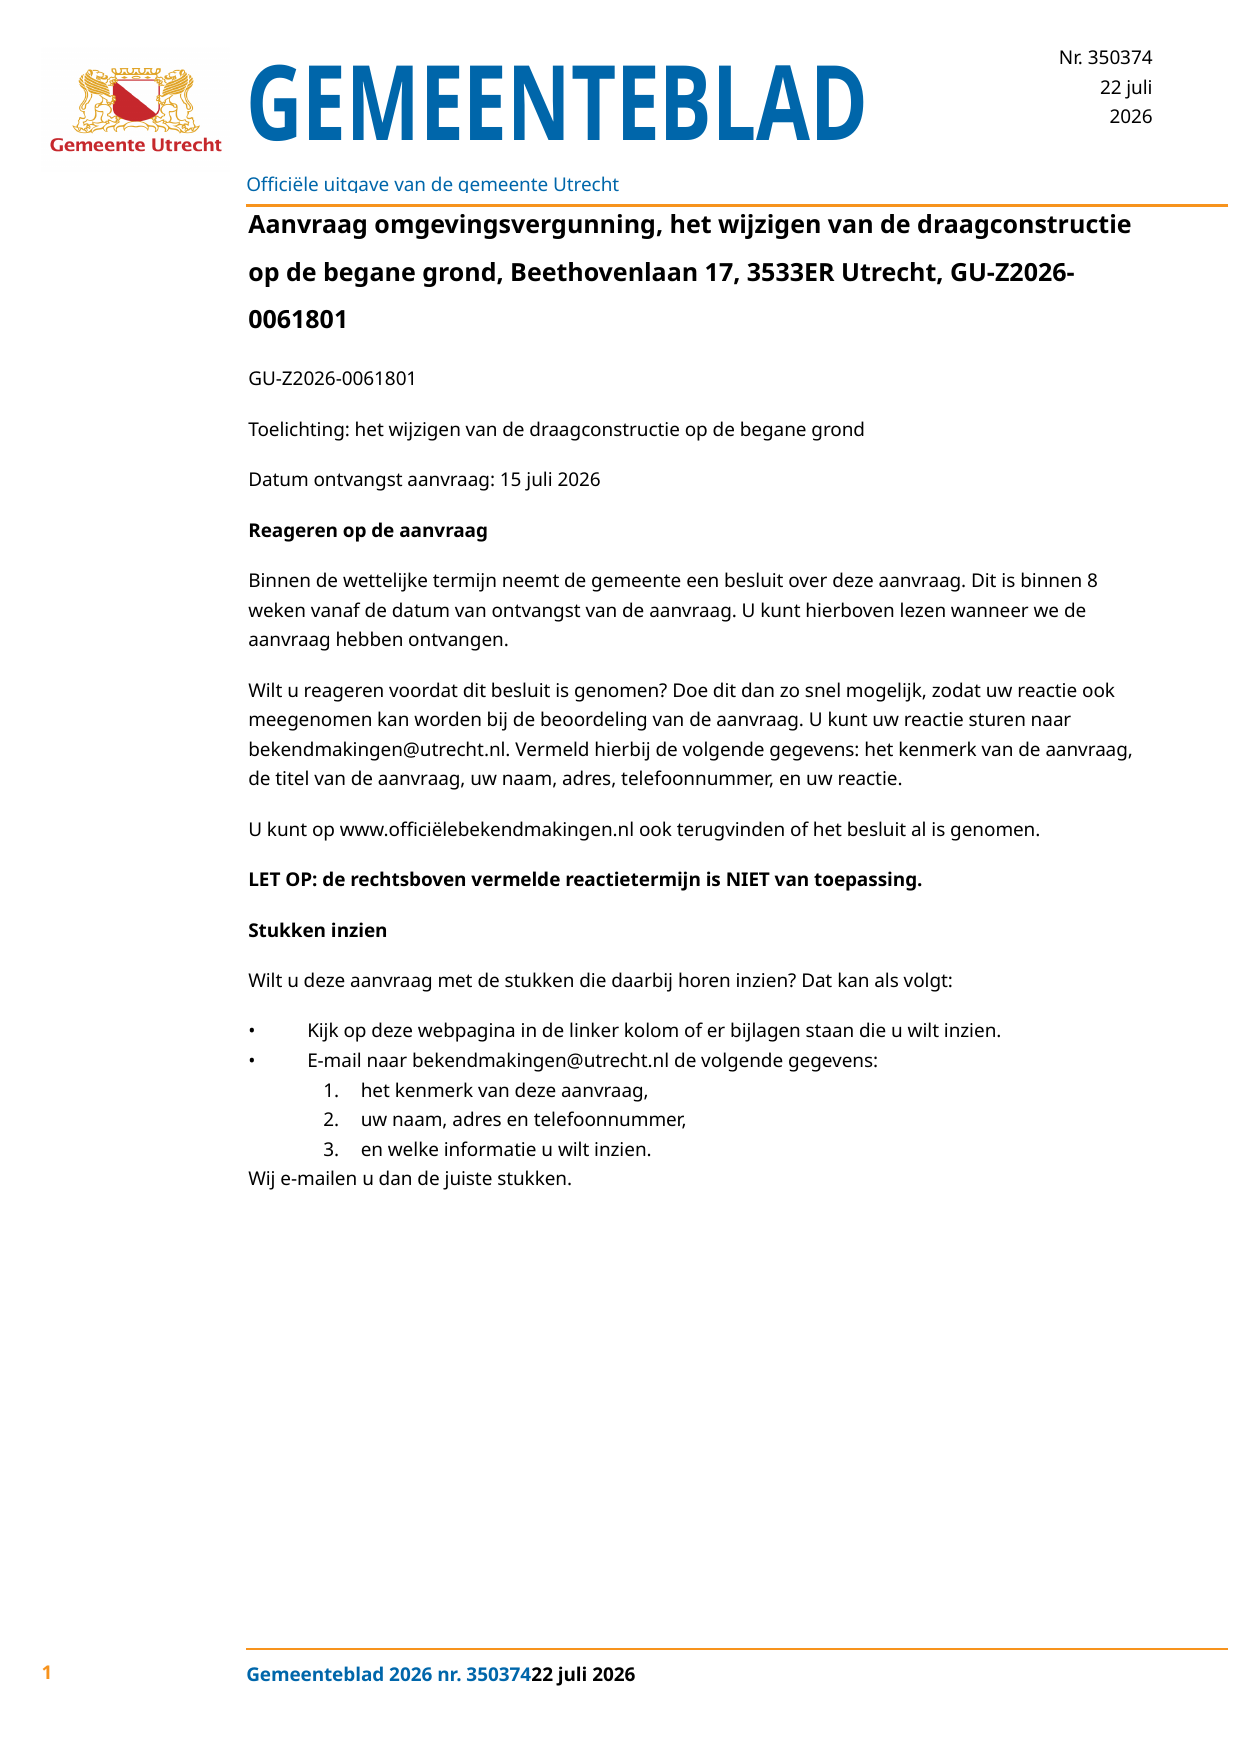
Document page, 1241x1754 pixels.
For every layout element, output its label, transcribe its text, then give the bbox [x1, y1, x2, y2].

list Kijk op deze webpagina in de linker kolom of er bijlagen staan die u wilt inzien. [248, 1018, 1152, 1043]
text Toelichting: het wijzigen van de draagconstructie op de begane grond [248, 416, 1152, 442]
list uw naam, adres en telefoonnummer, [323, 1106, 1152, 1132]
text Binnen de wettelijke termijn neemt de gemeente een besluit over deze aanvraag. Dit is binnen 8 weken vanaf de datum van ontvangst van de aanvraag. U kunt hierboven lezen wanneer we de aanvraag hebben ontvangen. [248, 567, 1152, 652]
list E-mail naar bekendmakingen@utrecht.nl de volgende gegevens: [248, 1047, 1152, 1073]
text Reageren op de aanvraag [248, 517, 1152, 542]
picture [41, 47, 231, 172]
text U kunt op www.officiëlebekendmakingen.nl ook terugvinden of het besluit al is genomen. [248, 816, 1152, 842]
text Datum ontvangst aanvraag: 15 juli 2026 [248, 466, 1152, 492]
text Stukken inzien [248, 917, 1152, 942]
text LET OP: de rechtsboven vermelde reactietermijn is NIET van toepassing. [248, 866, 1152, 892]
list het kenmerk van deze aanvraag, [323, 1077, 1152, 1102]
list en welke informatie u wilt inzien. [323, 1136, 1152, 1162]
text Wij e-mailen u dan de juiste stukken. [248, 1166, 1152, 1191]
text Wilt u deze aanvraag met de stukken die daarbij horen inzien? Dat kan als volgt: [248, 967, 1152, 993]
text Aanvraag omgevingsvergunning, het wijzigen van de draagconstructie op de begane grond, Beethovenlaan 17, 3533ER Utrecht, GU-Z2026-0061801 [248, 207, 1152, 336]
text Wilt u reageren voordat dit besluit is genomen? Doe dit dan zo snel mogelijk, zodat uw reactie ook meegenomen kan worden bij de beoordeling van de aanvraag. U kunt uw reactie sturen naar bekendmakingen@utrecht.nl. Vermeld hierbij de volgende gegevens: het kenmerk van de aanvraag, de titel van de aanvraag, uw naam, adres, telefoonnummer, en uw reactie. [248, 677, 1152, 791]
text GU-Z2026-0061801 [248, 366, 1152, 391]
